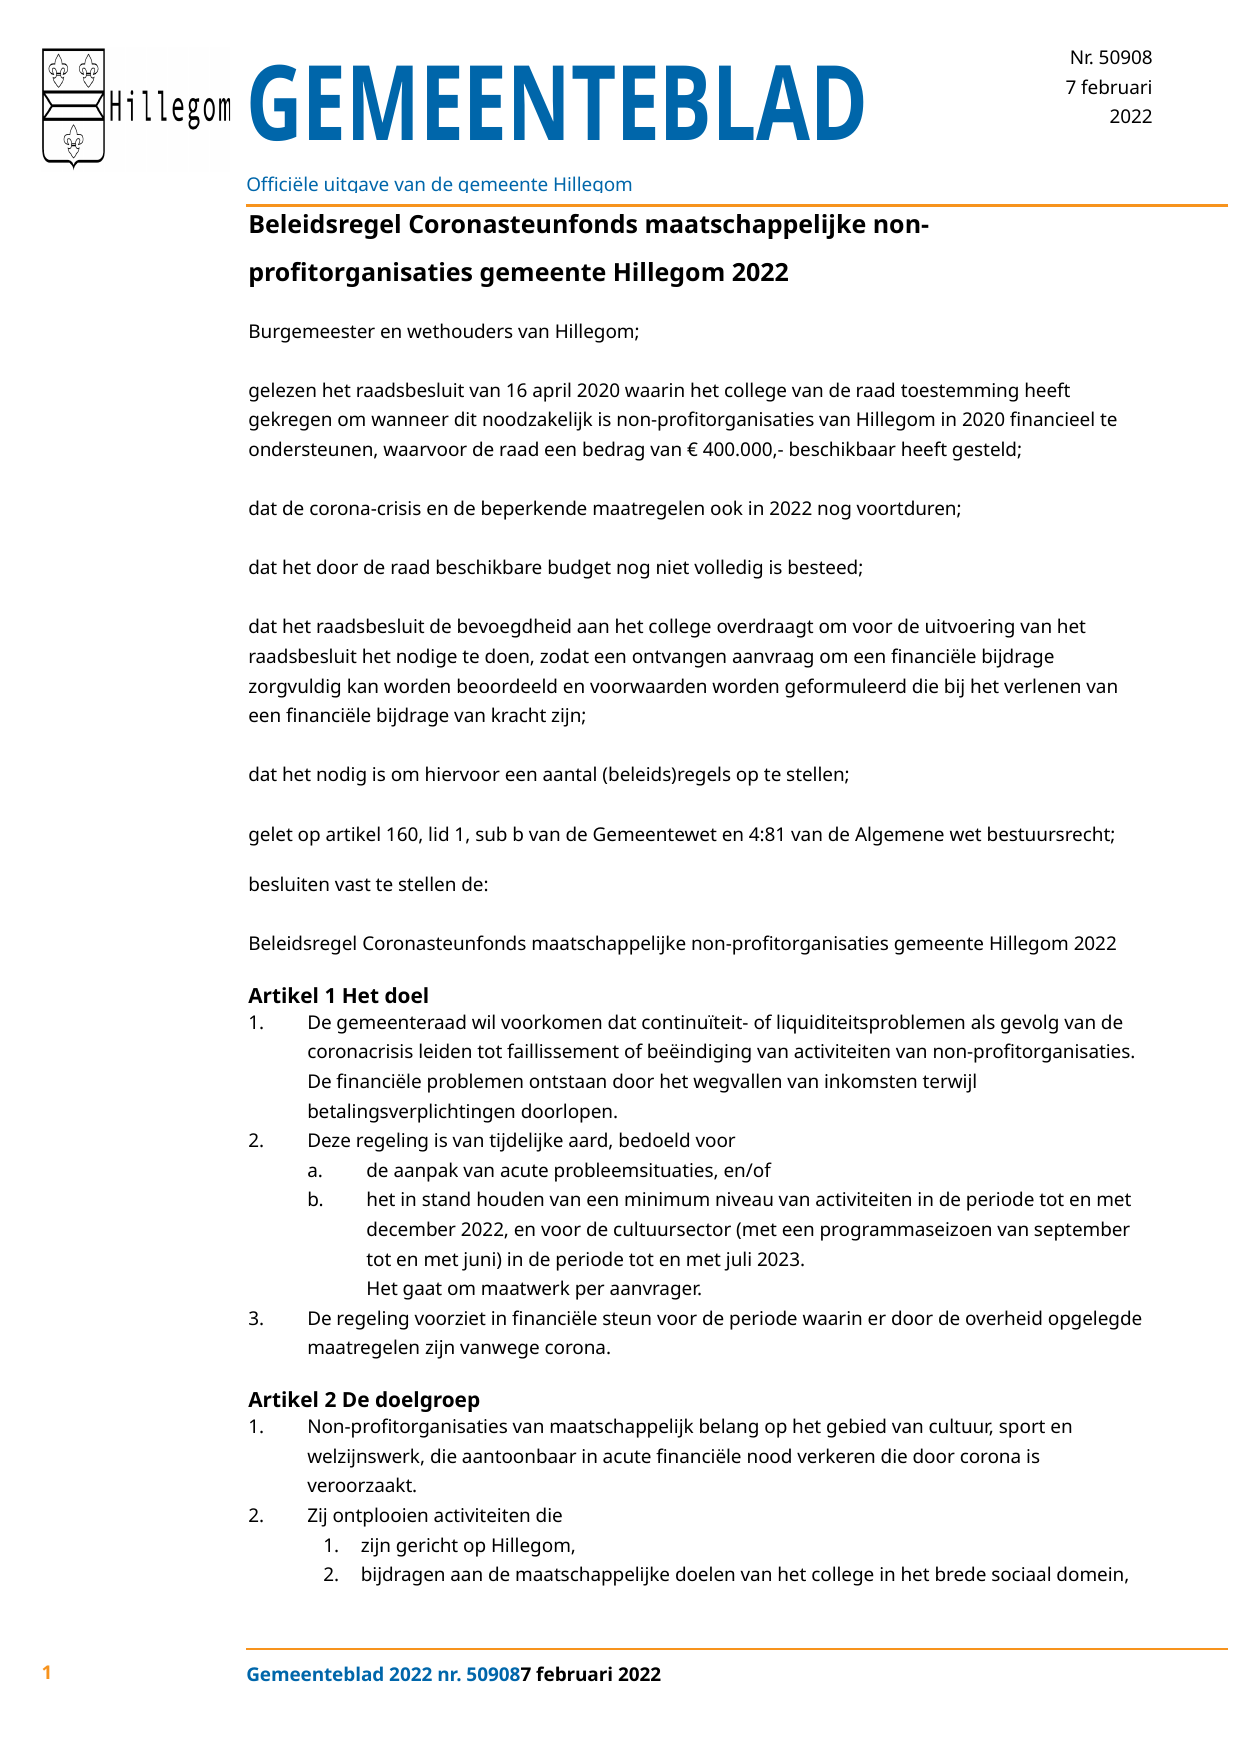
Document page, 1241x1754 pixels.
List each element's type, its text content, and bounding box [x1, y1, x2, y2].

list De gemeenteraad wil voorkomen dat continuïteit- of liquiditeitsproblemen als gevolg van de coronacrisis leiden tot faillissement of beëindiging van activiteiten van non-profitorganisaties. De financiële problemen ontstaan door het wegvallen van inkomsten terwijl betalingsverplichtingen doorlopen. [248, 1009, 1152, 1124]
text Artikel 1 Het doel [248, 981, 1152, 1009]
text Artikel 2 De doelgroep [248, 1385, 1152, 1413]
text dat de corona-crisis en de beperkende maatregelen ook in 2022 nog voortduren; [248, 495, 1152, 521]
list Het gaat om maatwerk per aanvrager. [307, 1275, 1152, 1301]
text Burgemeester en wethouders van Hillegom; [248, 318, 1152, 344]
list Deze regeling is van tijdelijke aard, bedoeld voor [248, 1127, 1152, 1153]
list het in stand houden van een minimum niveau van activiteiten in de periode tot en met december 2022, en voor de cultuursector (met een programmaseizoen van september tot en met juni) in de periode tot en met juli 2023. [307, 1187, 1152, 1272]
text dat het door de raad beschikbare budget nog niet volledig is besteed; [248, 554, 1152, 580]
text dat het raadsbesluit de bevoegdheid aan het college overdraagt om voor de uitvoering van het raadsbesluit het nodige te doen, zodat een ontvangen aanvraag om een financiële bijdrage zorgvuldig kan worden beoordeeld en voorwaarden worden geformuleerd die bij het verlenen van een financiële bijdrage van kracht zijn; [248, 614, 1152, 728]
list de aanpak van acute probleemsituaties, en/of [307, 1157, 1152, 1183]
text dat het nodig is om hiervoor een aantal (beleids)regels op te stellen; [248, 762, 1152, 787]
text besluiten vast te stellen de: [248, 871, 1152, 897]
list Non-profitorganisaties van maatschappelijk belang op het gebied van cultuur, sport en welzijnswerk, die aantoonbaar in acute financiële nood verkeren die door corona is veroorzaakt. [248, 1413, 1152, 1498]
text gelet op artikel 160, lid 1, sub b van de Gemeentewet en 4:81 van de Algemene wet bestuursrecht; [248, 821, 1152, 847]
list Zij ontplooien activiteiten die [248, 1502, 1152, 1528]
list De regeling voorziet in financiële steun voor de periode waarin er door de overheid opgelegde maatregelen zijn vanwege corona. [248, 1305, 1152, 1360]
text gelezen het raadsbesluit van 16 april 2020 waarin het college van de raad toestemming heeft gekregen om wanneer dit noodzakelijk is non-profitorganisaties van Hillegom in 2020 financieel te ondersteunen, waarvoor de raad een bedrag van € 400.000,- beschikbaar heeft gesteld; [248, 377, 1152, 462]
list bijdragen aan de maatschappelijke doelen van het college in het brede sociaal domein, [323, 1561, 1152, 1587]
list zijn gericht op Hillegom, [323, 1532, 1152, 1557]
text Beleidsregel Coronasteunfonds maatschappelijke non-profitorganisaties gemeente Hillegom 2022 [248, 930, 1152, 956]
text Beleidsregel Coronasteunfonds maatschappelijke non-profitorganisaties gemeente Hillegom 2022 [248, 207, 1152, 288]
picture [41, 47, 231, 172]
